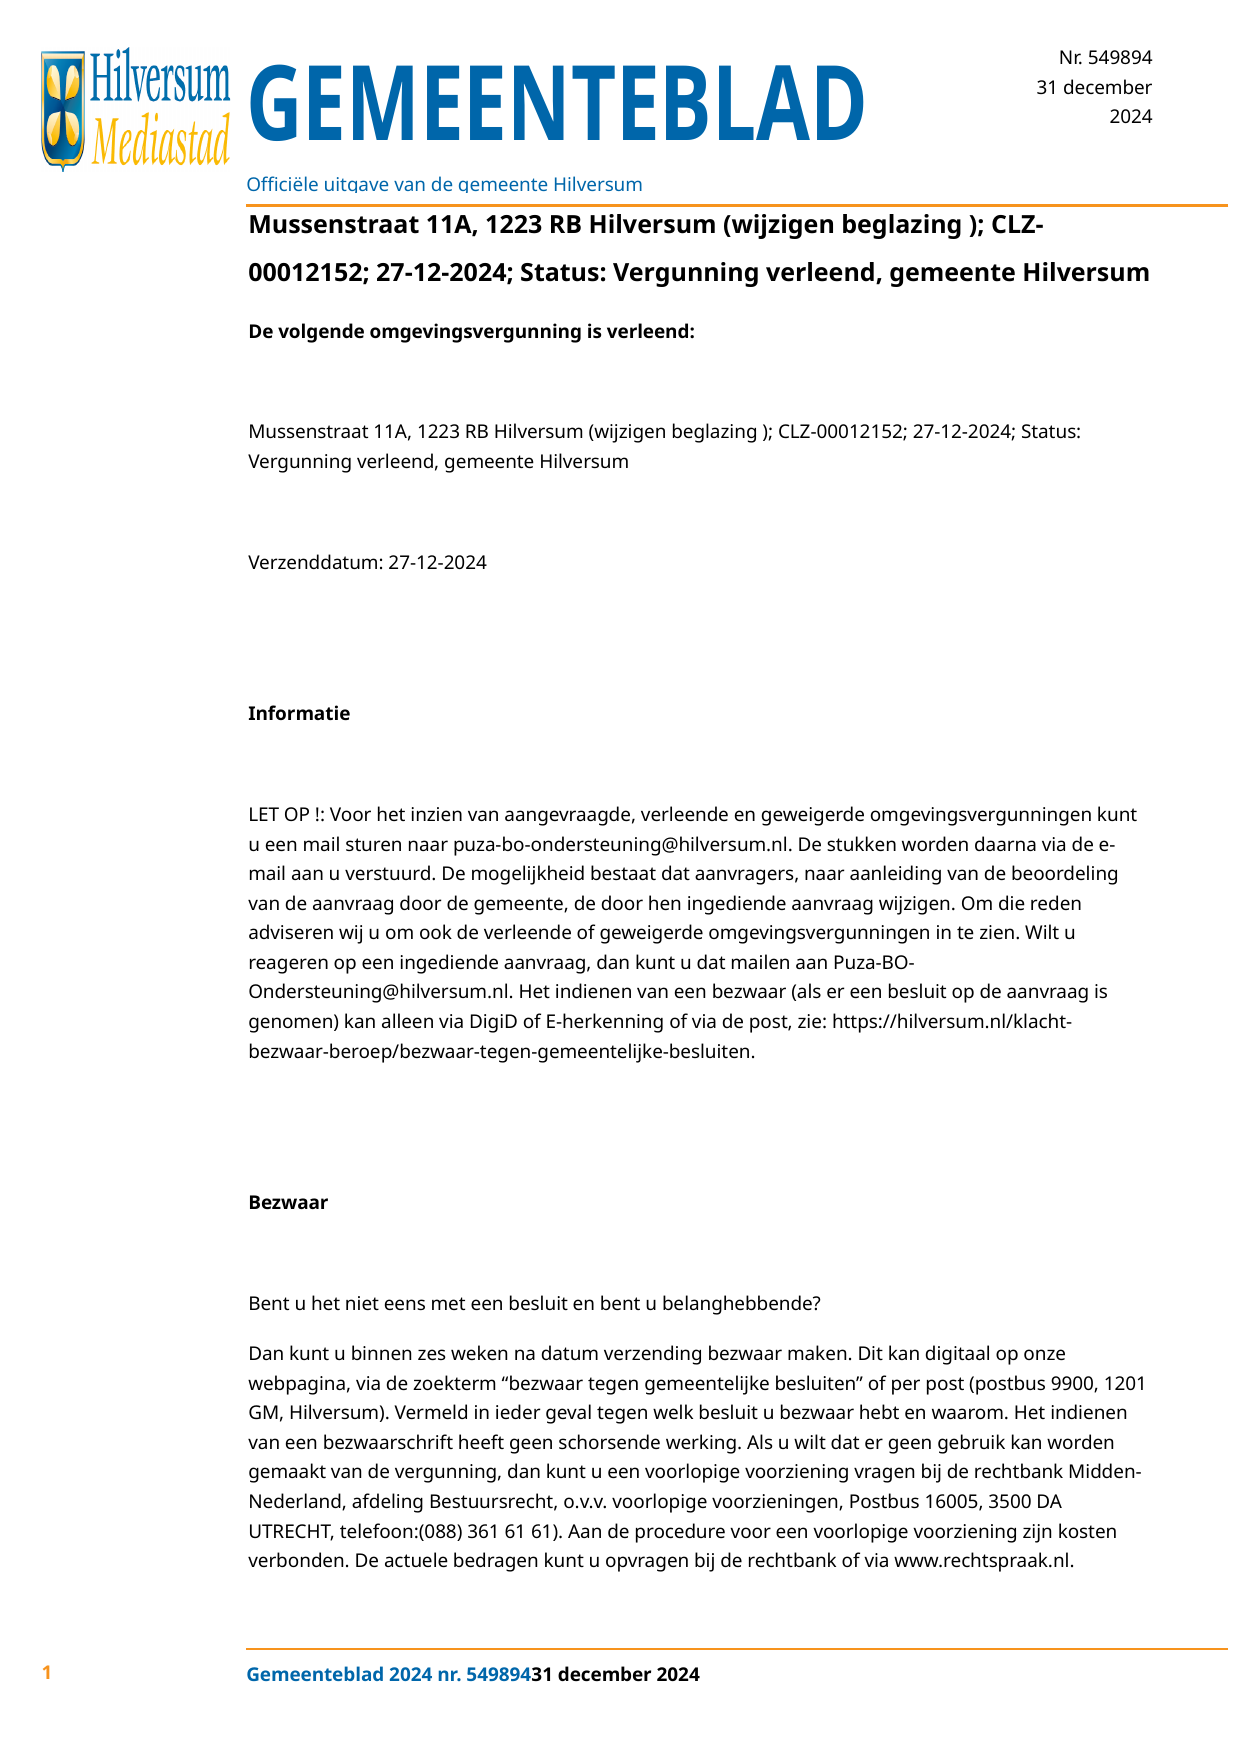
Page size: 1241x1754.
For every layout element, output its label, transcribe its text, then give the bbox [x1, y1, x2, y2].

text Dan kunt u binnen zes weken na datum verzending bezwaar maken. Dit kan digitaal op onze webpagina, via de zoekterm “bezwaar tegen gemeentelijke besluiten” of per post (postbus 9900, 1201 GM, Hilversum). Vermeld in ieder geval tegen welk besluit u bezwaar hebt en waarom. Het indienen van een bezwaarschrift heeft geen schorsende werking. Als u wilt dat er geen gebruik kan worden gemaakt van de vergunning, dan kunt u een voorlopige voorziening vragen bij de rechtbank Midden-Nederland, afdeling Bestuursrecht, o.v.v. voorlopige voorzieningen, Postbus 16005, 3500 DA UTRECHT, telefoon:(088) 361 61 61). Aan de procedure voor een voorlopige voorziening zijn kosten verbonden. De actuele bedragen kunt u opvragen bij de rechtbank of via www.rechtspraak.nl. [248, 1340, 1152, 1573]
text De volgende omgevingsvergunning is verleend: [248, 318, 1152, 344]
text Mussenstraat 11A, 1223 RB Hilversum (wijzigen beglazing ); CLZ-00012152; 27-12-2024; Status: Vergunning verleend, gemeente Hilversum [248, 419, 1152, 474]
text Verzenddatum: 27-12-2024 [248, 549, 1152, 575]
text LET OP !: Voor het inzien van aangevraagde, verleende en geweigerde omgevingsvergunningen kunt u een mail sturen naar puza-bo-ondersteuning@hilversum.nl. De stukken worden daarna via de e-mail aan u verstuurd. De mogelijkheid bestaat dat aanvragers, naar aanleiding van de beoordeling van de aanvraag door de gemeente, de door hen ingediende aanvraag wijzigen. Om die reden adviseren wij u om ook de verleende of geweigerde omgevingsvergunningen in te zien. Wilt u reageren op een ingediende aanvraag, dan kunt u dat mailen aan Puza-BO-Ondersteuning@hilversum.nl. Het indienen van een bezwaar (als er een besluit op de aanvraag is genomen) kan alleen via DigiD of E-herkenning of via de post, zie: https://hilversum.nl/klacht-bezwaar-beroep/bezwaar-tegen-gemeentelijke-besluiten. [248, 801, 1152, 1064]
text Bezwaar [248, 1189, 1152, 1215]
picture [41, 47, 231, 172]
text Bent u het niet eens met een besluit en bent u belanghebbende? [248, 1290, 1152, 1316]
text Mussenstraat 11A, 1223 RB Hilversum (wijzigen beglazing ); CLZ-00012152; 27-12-2024; Status: Vergunning verleend, gemeente Hilversum [248, 207, 1152, 288]
text Informatie [248, 700, 1152, 726]
